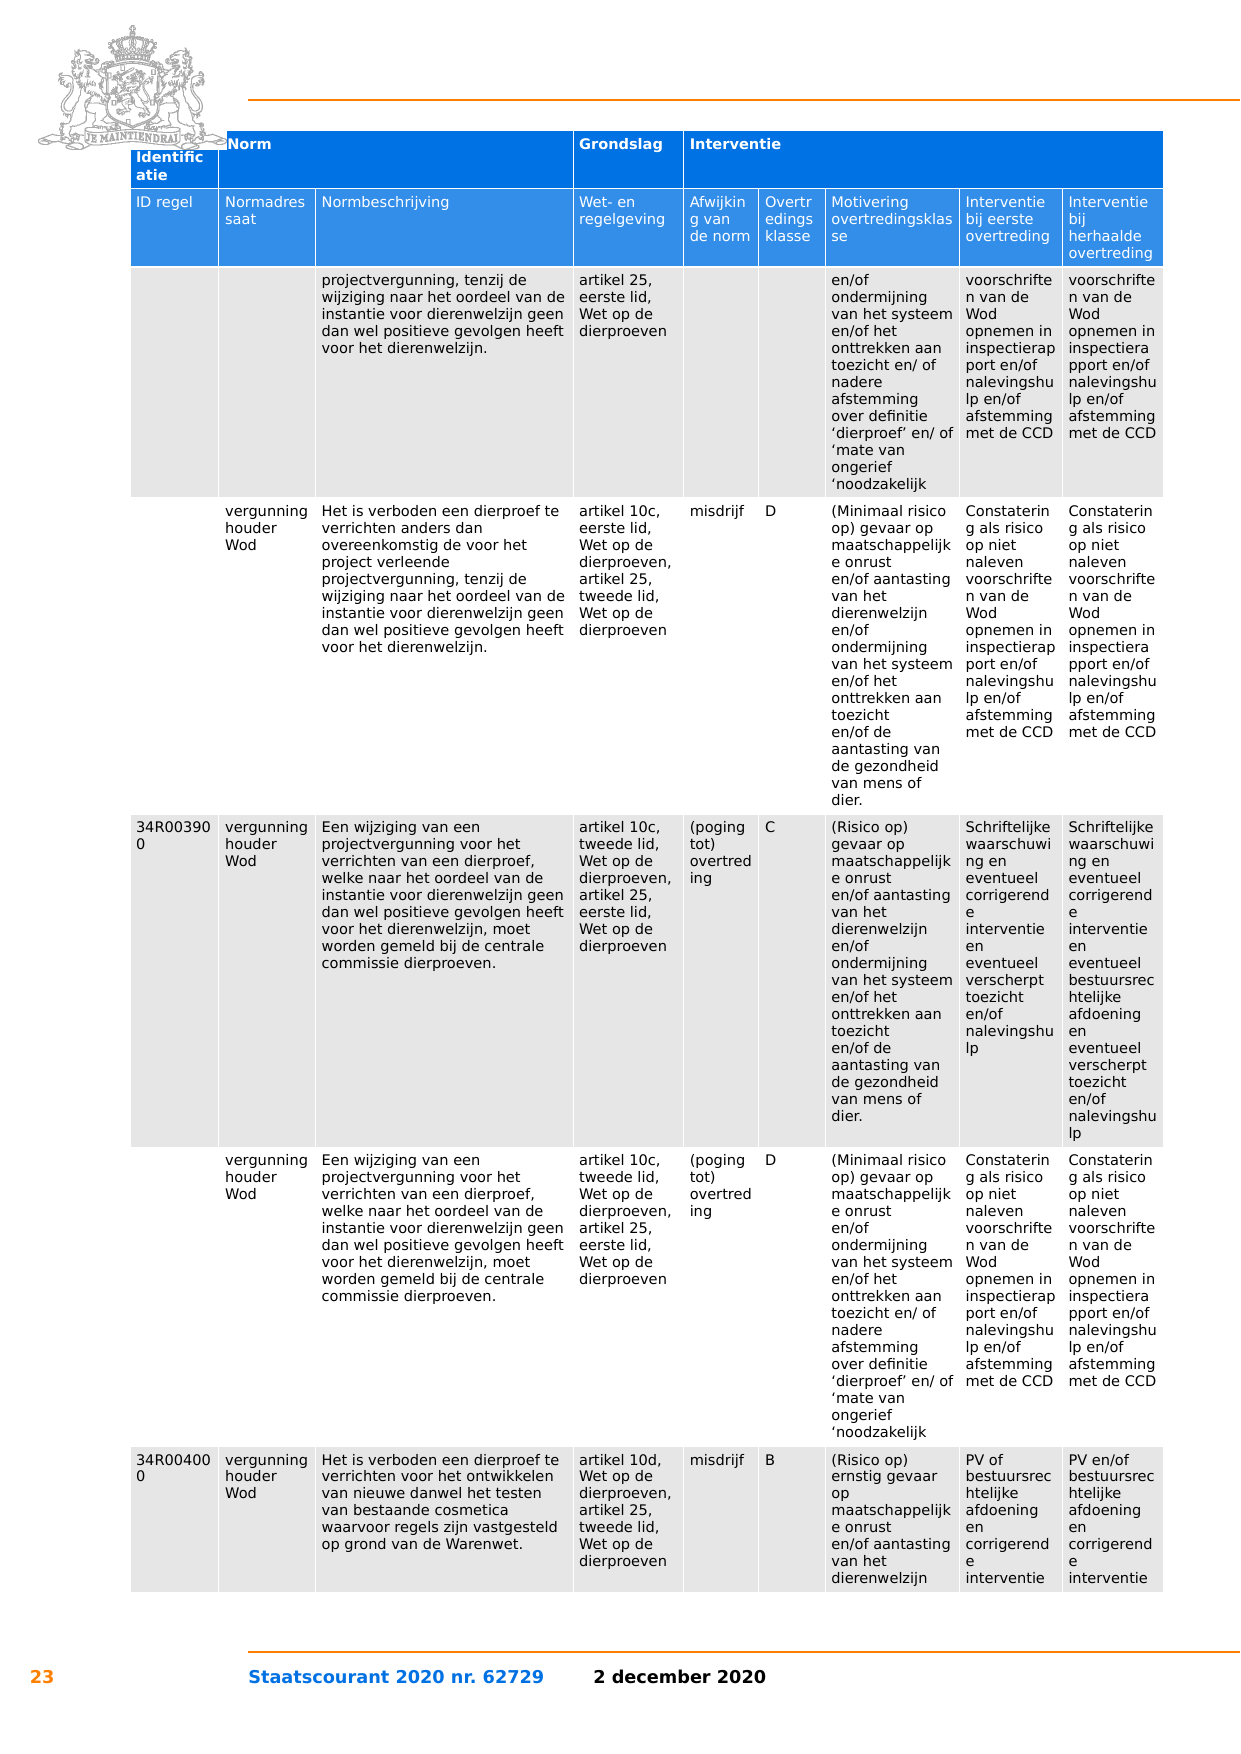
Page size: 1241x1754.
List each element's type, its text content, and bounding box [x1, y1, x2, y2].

table_cell D [759, 499, 825, 813]
table_cell [759, 268, 825, 497]
table_cell [131, 499, 218, 813]
table_cell [131, 1148, 218, 1446]
table_cell voorschriften van de Wod opnemen in inspectierapport en/of nalevingshulp en/of afstemming met de CCD [1063, 268, 1163, 497]
table_cell 34R004000 [131, 1447, 218, 1592]
table_cell Normadressaat [219, 189, 315, 266]
table_cell artikel 10c, tweede lid, Wet op de dierproeven, artikel 25, eerste lid, Wet op de dierproeven [574, 1148, 683, 1446]
table_cell [684, 268, 758, 497]
table_cell Wet- en regelgeving [574, 189, 683, 266]
table_cell Motivering overtredingsklasse [826, 189, 959, 266]
table_cell [219, 268, 315, 497]
table_cell Constatering als risico op niet naleven voorschriften van de Wod opnemen in inspectierapport en/of nalevingshulp en/of afstemming met de CCD [1063, 499, 1163, 813]
table_cell vergunninghouder Wod [219, 815, 315, 1147]
table_cell Schriftelijke waarschuwing en eventueel corrigerende interventie en eventueel bestuursrechtelijke afdoening en eventueel verscherpt toezicht en/of nalevingshulp [1063, 815, 1163, 1147]
table_cell Overtredingsklasse [759, 189, 825, 266]
table_cell (Risico op) gevaar op maatschappelijke onrust en/of aantasting van het dierenwelzijn en/of ondermijning van het systeem en/of het onttrekken aan toezicht en/of de aantasting van de gezondheid van mens of dier. [826, 815, 959, 1147]
table_cell (Minimaal risico op) gevaar op maatschappelijke onrust en/of ondermijning van het systeem en/of het onttrekken aan toezicht en/ of nadere afstemming over definitie ‘dierproef’ en/ of ‘mate van ongerief ‘noodzakelijk [826, 1148, 959, 1446]
table_cell artikel 10c, eerste lid, Wet op de dierproeven, artikel 25, tweede lid, Wet op de dierproeven [574, 499, 683, 813]
table_cell en/of ondermijning van het systeem en/of het onttrekken aan toezicht en/ of nadere afstemming over definitie ‘dierproef’ en/ of ‘mate van ongerief ‘noodzakelijk [826, 268, 959, 497]
table_cell misdrijf [684, 1447, 758, 1592]
table_cell Een wijziging van een projectvergunning voor het verrichten van een dierproef, welke naar het oordeel van de instantie voor dierenwelzijn geen dan wel positieve gevolgen heeft voor het dierenwelzijn, moet worden gemeld bij de centrale commissie dierproeven. [316, 815, 573, 1147]
table_cell Schriftelijke waarschuwing en eventueel corrigerende interventie en eventueel verscherpt toezicht en/of nalevingshulp [960, 815, 1062, 1147]
table_cell Constatering als risico op niet naleven voorschriften van de Wod opnemen in inspectierapport en/of nalevingshulp en/of afstemming met de CCD [1063, 1148, 1163, 1446]
table_cell vergunninghouder Wod [219, 1148, 315, 1446]
table_cell PV of bestuursrechtelijke afdoening en corrigerende interventie [960, 1447, 1062, 1592]
table_cell misdrijf [684, 499, 758, 813]
table_cell Het is verboden een dierproef te verrichten voor het ontwikkelen van nieuwe danwel het testen van bestaande cosmetica waarvoor regels zijn vastgesteld op grond van de Warenwet. [316, 1447, 573, 1592]
table_cell (poging tot) overtreding [684, 1148, 758, 1446]
table_header Identificatie [131, 150, 218, 188]
table_cell artikel 10d, Wet op de dierproeven, artikel 25, tweede lid, Wet op de dierproeven [574, 1447, 683, 1592]
table_cell Constatering als risico op niet naleven voorschriften van de Wod opnemen in inspectierapport en/of nalevingshulp en/of afstemming met de CCD [960, 1148, 1062, 1446]
table_cell PV en/of bestuursrechtelijke afdoening en corrigerende interventie [1063, 1447, 1163, 1592]
table_cell projectvergunning, tenzij de wijziging naar het oordeel van de instantie voor dierenwelzijn geen dan wel positieve gevolgen heeft voor het dierenwelzijn. [316, 268, 573, 497]
table_cell Afwijking van de norm [684, 189, 758, 266]
table_cell Een wijziging van een projectvergunning voor het verrichten van een dierproef, welke naar het oordeel van de instantie voor dierenwelzijn geen dan wel positieve gevolgen heeft voor het dierenwelzijn, moet worden gemeld bij de centrale commissie dierproeven. [316, 1148, 573, 1446]
table_cell (Risico op) ernstig gevaar op maatschappelijke onrust en/of aantasting van het dierenwelzijn [826, 1447, 959, 1592]
table_header Norm [219, 131, 573, 188]
table_cell artikel 10c, tweede lid, Wet op de dierproeven, artikel 25, eerste lid, Wet op de dierproeven [574, 815, 683, 1147]
table_cell Constatering als risico op niet naleven voorschriften van de Wod opnemen in inspectierapport en/of nalevingshulp en/of afstemming met de CCD [960, 499, 1062, 813]
table_cell B [759, 1447, 825, 1592]
table_cell D [759, 1148, 825, 1446]
table_cell artikel 25, eerste lid, Wet op de dierproeven [574, 268, 683, 497]
table_cell ID regel [131, 189, 218, 266]
table_cell (poging tot) overtreding [684, 815, 758, 1147]
table_cell voorschriften van de Wod opnemen in inspectierapport en/of nalevingshulp en/of afstemming met de CCD [960, 268, 1062, 497]
table_cell vergunninghouder Wod [219, 1447, 315, 1592]
table_cell (Minimaal risico op) gevaar op maatschappelijke onrust en/of aantasting van het dierenwelzijn en/of ondermijning van het systeem en/of het onttrekken aan toezicht en/of de aantasting van de gezondheid van mens of dier. [826, 499, 959, 813]
table_cell 34R003900 [131, 815, 218, 1147]
table_cell Interventie bij eerste overtreding [960, 189, 1062, 266]
table_header Grondslag [574, 131, 683, 188]
table_cell Het is verboden een dierproef te verrichten anders dan overeenkomstig de voor het project verleende projectvergunning, tenzij de wijziging naar het oordeel van de instantie voor dierenwelzijn geen dan wel positieve gevolgen heeft voor het dierenwelzijn. [316, 499, 573, 813]
table_cell Normbeschrijving [316, 189, 573, 266]
table_cell vergunninghouder Wod [219, 499, 315, 813]
table_header Interventie [684, 131, 1163, 188]
table_cell Interventie bij herhaalde overtreding [1063, 189, 1163, 266]
table_cell C [759, 815, 825, 1147]
picture [38, 25, 227, 150]
table_cell [131, 268, 218, 497]
